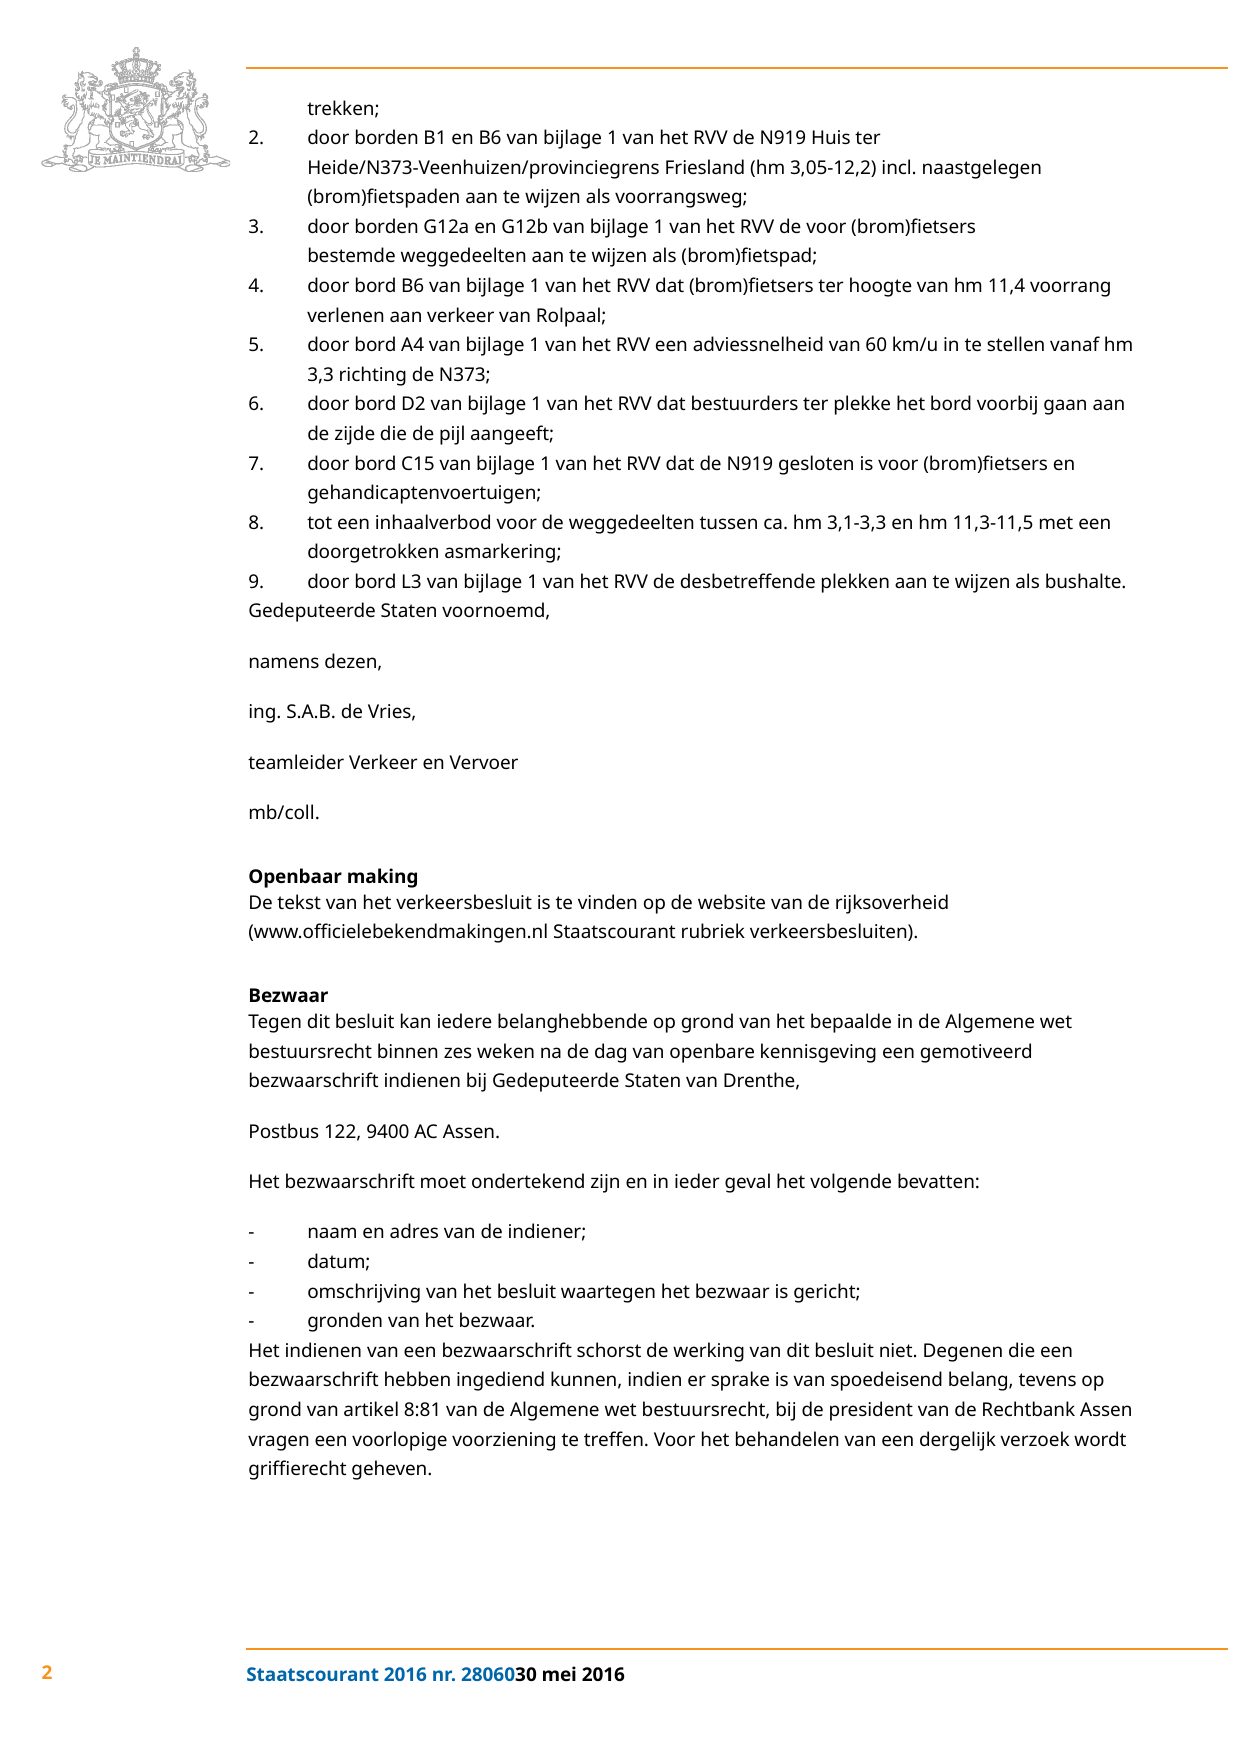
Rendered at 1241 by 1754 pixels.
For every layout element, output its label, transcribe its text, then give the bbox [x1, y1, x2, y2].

list door bord B6 van bijlage 1 van het RVV dat (brom)fietsers ter hoogte van hm 11,4 voorrang verlenen aan verkeer van Rolpaal; [248, 272, 1152, 328]
text Het bezwaarschrift moet ondertekend zijn en in ieder geval het volgende bevatten: [248, 1168, 1152, 1194]
text De tekst van het verkeersbesluit is te vinden op de website van de rijksoverheid (www.officielebekendmakingen.nl Staatscourant rubriek verkeersbesluiten). [248, 889, 1152, 944]
text Bezwaar [248, 983, 1152, 1008]
list omschrijving van het besluit waartegen het bezwaar is gericht; [248, 1278, 1152, 1304]
text Tegen dit besluit kan iedere belanghebbende op grond van het bepaalde in de Algemene wet bestuursrecht binnen zes weken na de dag van openbare kennisgeving een gemotiveerd bezwaarschrift indienen bij Gedeputeerde Staten van Drenthe, [248, 1008, 1152, 1093]
list door borden G12a en G12b van bijlage 1 van het RVV de voor (brom)fietsers [248, 213, 1152, 239]
list gronden van het bezwaar. [248, 1307, 1152, 1333]
text teamleider Verkeer en Vervoer [248, 749, 1152, 775]
picture [41, 47, 231, 172]
text Postbus 122, 9400 AC Assen. [248, 1118, 1152, 1144]
text Het indienen van een bezwaarschrift schorst de werking van dit besluit niet. Degenen die een bezwaarschrift hebben ingediend kunnen, indien er sprake is van spoedeisend belang, tevens op grond van artikel 8:81 van de Algemene wet bestuursrecht, bij de president van de Rechtbank Assen vragen een voorlopige voorziening te treffen. Voor het behandelen van een dergelijk verzoek wordt griffierecht geheven. [248, 1337, 1152, 1481]
list door bord C15 van bijlage 1 van het RVV dat de N919 gesloten is voor (brom)fietsers en gehandicaptenvoertuigen; [248, 450, 1152, 505]
text Openbaar making [248, 863, 1152, 889]
list door bord A4 van bijlage 1 van het RVV een adviessnelheid van 60 km/u in te stellen vanaf hm 3,3 richting de N373; [248, 331, 1152, 387]
text ing. S.A.B. de Vries, [248, 698, 1152, 724]
list tot een inhaalverbod voor de weggedeelten tussen ca. hm 3,1-3,3 en hm 11,3-11,5 met een doorgetrokken asmarkering; [248, 509, 1152, 564]
text namens dezen, [248, 648, 1152, 674]
list trekken; [248, 95, 1152, 121]
list door bord D2 van bijlage 1 van het RVV dat bestuurders ter plekke het bord voorbij gaan aan de zijde die de pijl aangeeft; [248, 391, 1152, 446]
text mb/coll. [248, 799, 1152, 825]
list naam en adres van de indiener; [248, 1219, 1152, 1244]
text Gedeputeerde Staten voornoemd, [248, 598, 1152, 623]
list bestemde weggedeelten aan te wijzen als (brom)fietspad; [248, 243, 1152, 268]
list door borden B1 en B6 van bijlage 1 van het RVV de N919 Huis ter Heide/N373-Veenhuizen/provinciegrens Friesland (hm 3,05-12,2) incl. naastgelegen (brom)fietspaden aan te wijzen als voorrangsweg; [248, 124, 1152, 209]
list door bord L3 van bijlage 1 van het RVV de desbetreffende plekken aan te wijzen als bushalte. [248, 568, 1152, 594]
list datum; [248, 1248, 1152, 1274]
